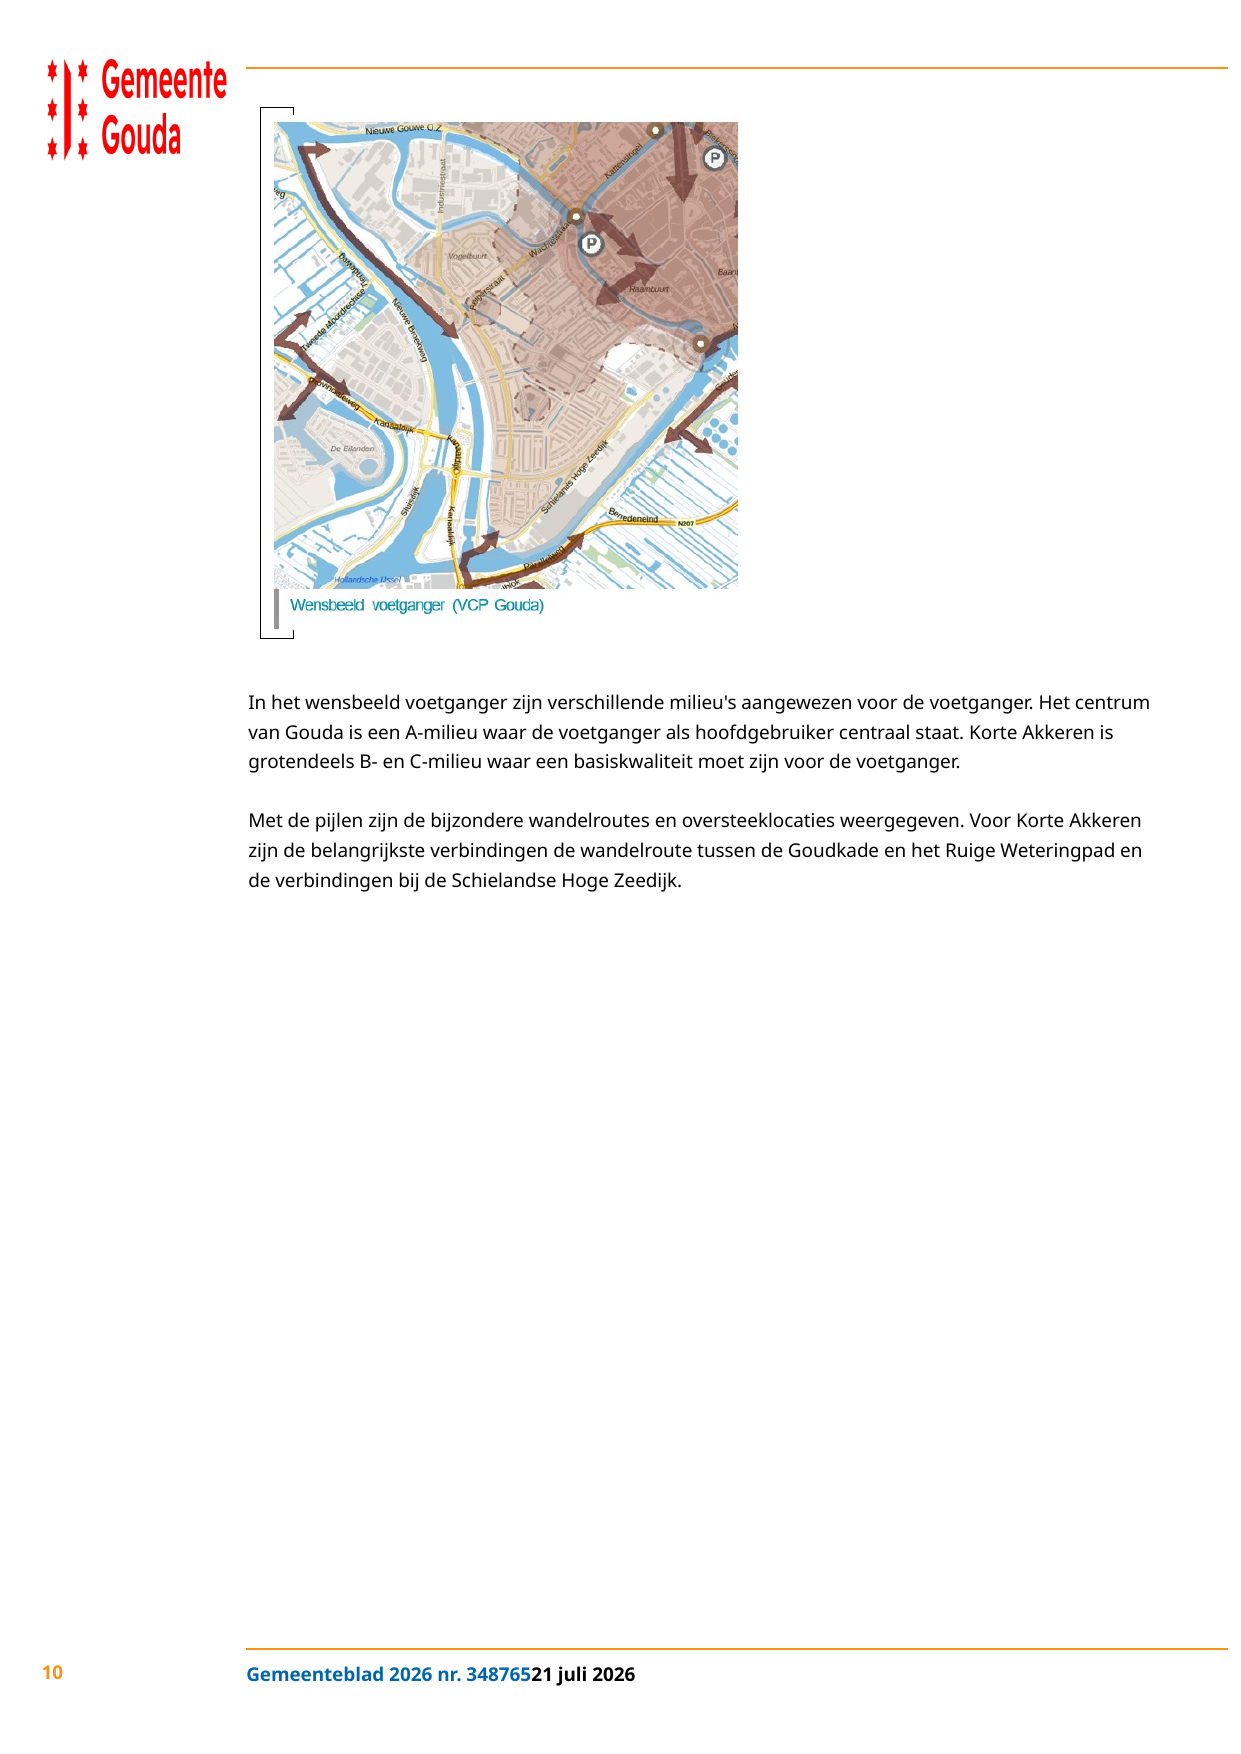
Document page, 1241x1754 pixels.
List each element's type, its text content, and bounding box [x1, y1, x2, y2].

picture [268, 115, 742, 630]
text In het wensbeeld voetganger zijn verschillende milieu's aangewezen voor de voetganger. Het centrum van Gouda is een A-milieu waar de voetganger als hoofdgebruiker centraal staat. Korte Akkeren is grotendeels B- en C-milieu waar een basiskwaliteit moet zijn voor de voetganger. [248, 689, 1152, 774]
picture [41, 47, 231, 172]
text Met de pijlen zijn de bijzondere wandelroutes en oversteeklocaties weergegeven. Voor Korte Akkeren zijn de belangrijkste verbindingen de wandelroute tussen de Goudkade en het Ruige Weteringpad en de verbindingen bij de Schielandse Hoge Zeedijk. [248, 808, 1152, 892]
